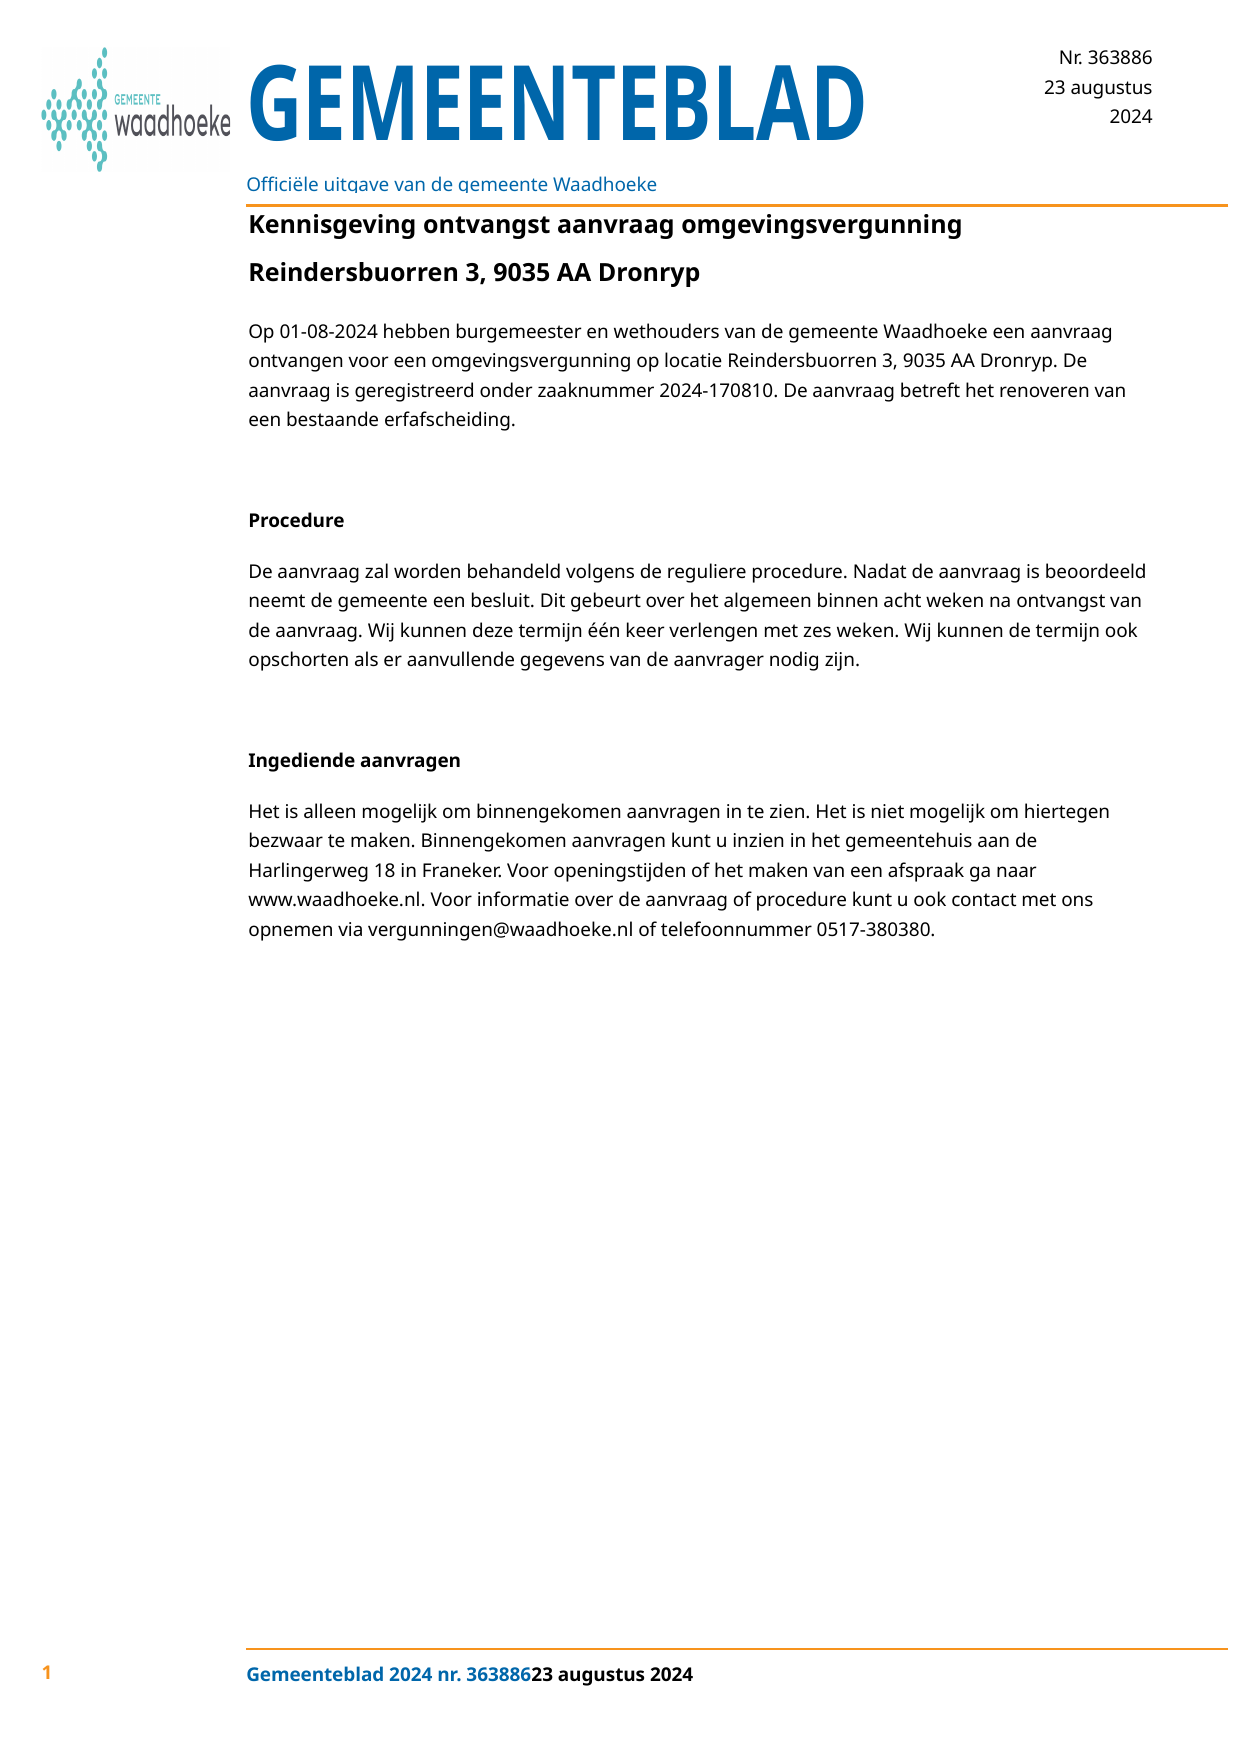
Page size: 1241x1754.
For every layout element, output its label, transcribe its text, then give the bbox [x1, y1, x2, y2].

picture [41, 47, 231, 172]
text Ingediende aanvragen [248, 747, 1152, 773]
text De aanvraag zal worden behandeld volgens de reguliere procedure. Nadat de aanvraag is beoordeeld neemt de gemeente een besluit. Dit gebeurt over het algemeen binnen acht weken na ontvangst van de aanvraag. Wij kunnen deze termijn één keer verlengen met zes weken. Wij kunnen de termijn ook opschorten als er aanvullende gegevens van de aanvrager nodig zijn. [248, 558, 1152, 672]
text Kennisgeving ontvangst aanvraag omgevingsvergunning Reindersbuorren 3, 9035 AA Dronryp [248, 207, 1152, 288]
text Het is alleen mogelijk om binnengekomen aanvragen in te zien. Het is niet mogelijk om hiertegen bezwaar te maken. Binnengekomen aanvragen kunt u inzien in het gemeentehuis aan de Harlingerweg 18 in Franeker. Voor openingstijden of het maken van een afspraak ga naar www.waadhoeke.nl. Voor informatie over de aanvraag of procedure kunt u ook contact met ons opnemen via vergunningen@waadhoeke.nl of telefoonnummer 0517-380380. [248, 798, 1152, 942]
text Op 01-08-2024 hebben burgemeester en wethouders van de gemeente Waadhoeke een aanvraag ontvangen voor een omgevingsvergunning op locatie Reindersbuorren 3, 9035 AA Dronryp. De aanvraag is geregistreerd onder zaaknummer 2024-170810. De aanvraag betreft het renoveren van een bestaande erfafscheiding. [248, 318, 1152, 432]
text Procedure [248, 507, 1152, 533]
